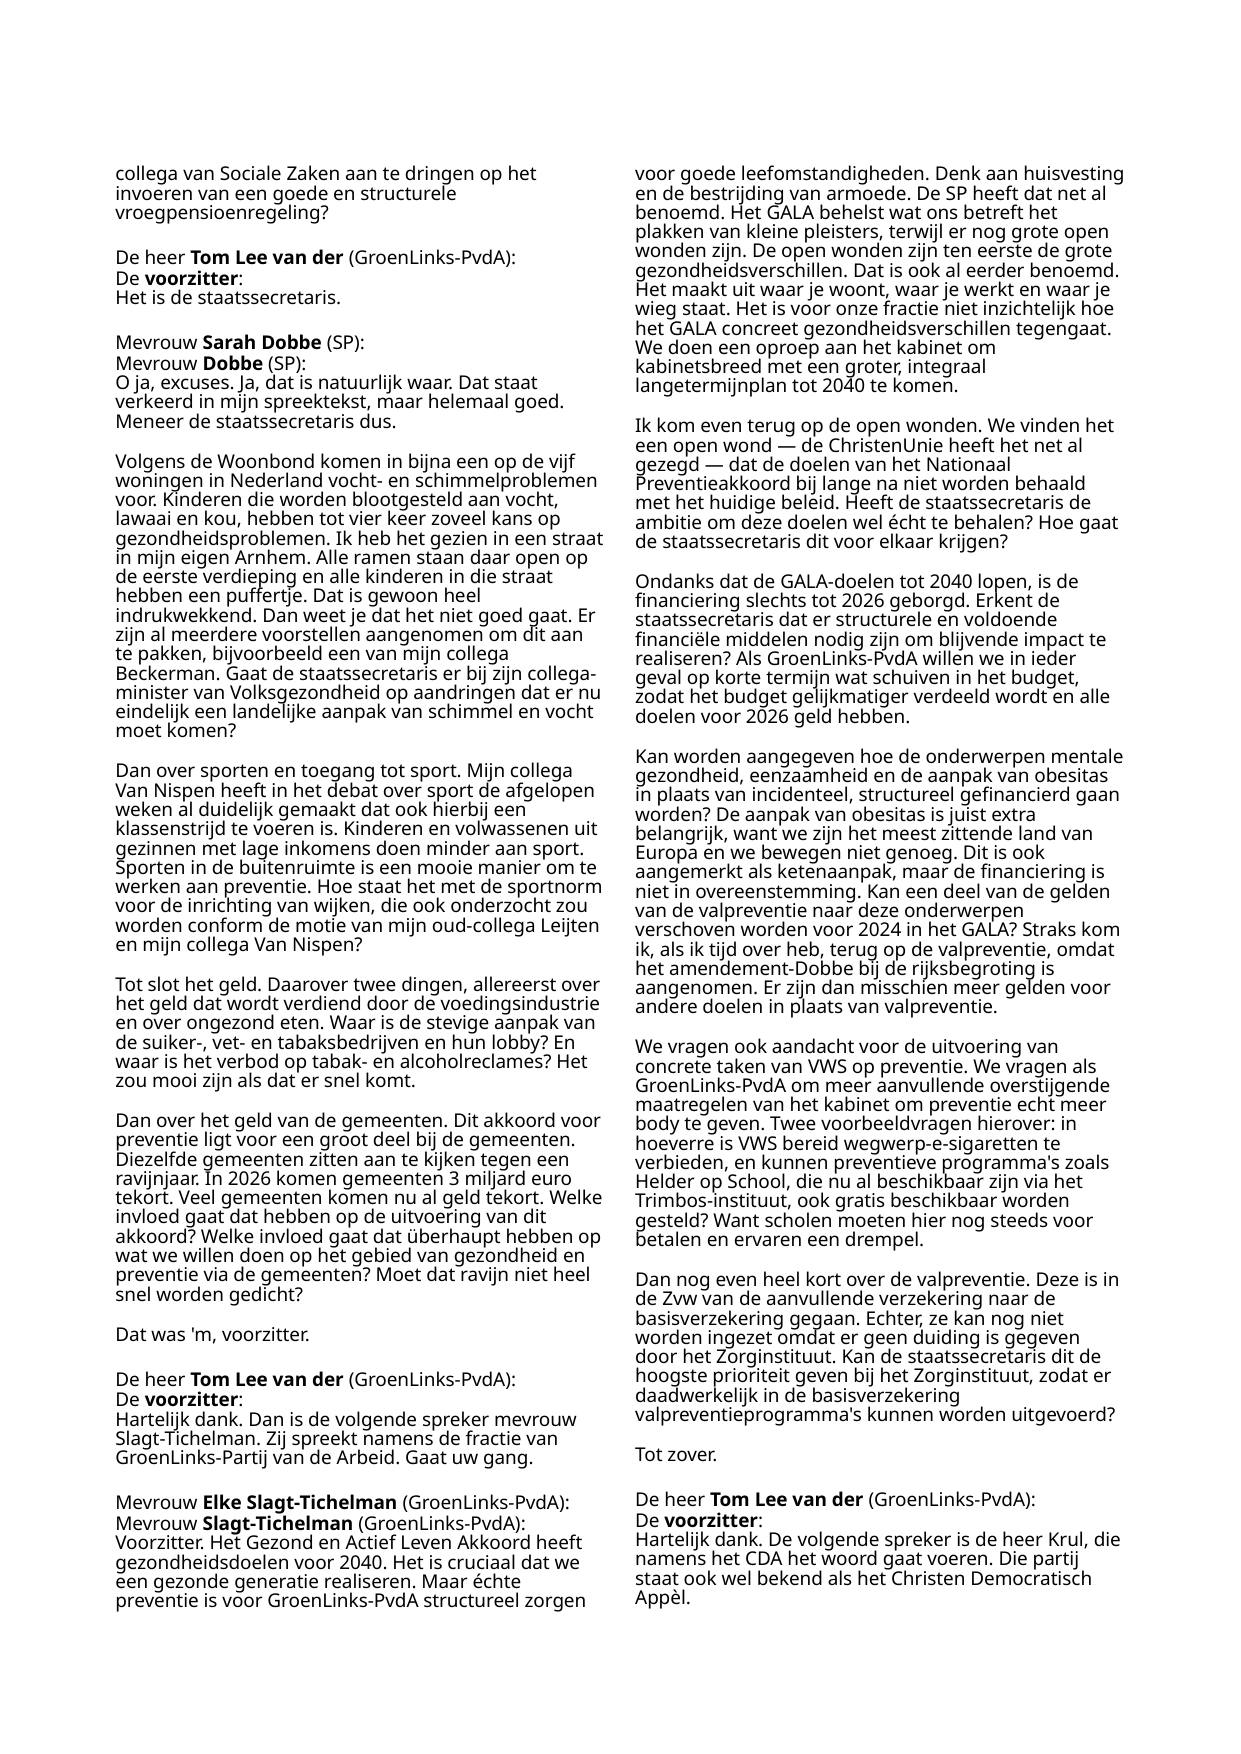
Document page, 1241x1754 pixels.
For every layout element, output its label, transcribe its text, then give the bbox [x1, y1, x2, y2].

text De heer Tom Lee van der (GroenLinks-PvdA): [115, 244, 605, 270]
text De voorzitter: [115, 270, 605, 289]
text Voorzitter. Het Gezond en Actief Leven Akkoord heeft gezondheidsdoelen voor 2040. Het is cruciaal dat we een gezonde generatie realiseren. Maar échte preventie is voor GroenLinks-PvdA structureel zorgen [115, 1534, 605, 1611]
text Mevrouw Elke Slagt-Tichelman (GroenLinks-PvdA): [115, 1489, 605, 1515]
text Hartelijk dank. De volgende spreker is de heer Krul, die namens het CDA het woord gaat voeren. Die partij staat ook wel bekend als het Christen Democratisch Appèl. [635, 1531, 1125, 1608]
text O ja, excuses. Ja, dat is natuurlijk waar. Dat staat verkeerd in mijn spreektekst, maar helemaal goed. Meneer de staatssecretaris dus. [115, 374, 605, 432]
text Dan over het geld van de gemeenten. Dit akkoord voor preventie ligt voor een groot deel bij de gemeenten. Diezelfde gemeenten zitten aan te kijken tegen een ravijnjaar. In 2026 komen gemeenten 3 miljard euro tekort. Veel gemeenten komen nu al geld tekort. Welke invloed gaat dat hebben op de uitvoering van dit akkoord? Welke invloed gaat dat überhaupt hebben op wat we willen doen op het gebied van gezondheid en preventie via de gemeenten? Moet dat ravijn niet heel snel worden gedicht? [115, 1112, 605, 1305]
text Ik kom even terug op de open wonden. We vinden het een open wond — de ChristenUnie heeft het net al gezegd — dat de doelen van het Nationaal Preventieakkoord bij lange na niet worden behaald met het huidige beleid. Heeft de staatssecretaris de ambitie om deze doelen wel écht te behalen? Hoe gaat de staatssecretaris dit voor elkaar krijgen? [635, 417, 1125, 552]
text Tot slot het geld. Daarover twee dingen, allereerst over het geld dat wordt verdiend door de voedingsindustrie en over ongezond eten. Waar is de stevige aanpak van de suiker-, vet- en tabaksbedrijven en hun lobby? En waar is het verbod op tabak- en alcoholreclames? Het zou mooi zijn als dat er snel komt. [115, 976, 605, 1091]
text Het is de staatssecretaris. [115, 289, 605, 308]
text Dat was 'm, voorzitter. [115, 1326, 605, 1345]
text Kan worden aangegeven hoe de onderwerpen mentale gezondheid, eenzaamheid en de aanpak van obesitas in plaats van incidenteel, structureel gefinancierd gaan worden? De aanpak van obesitas is juist extra belangrijk, want we zijn het meest zittende land van Europa en we bewegen niet genoeg. Dit is ook aangemerkt als ketenaanpak, maar de financiering is niet in overeenstemming. Kan een deel van de gelden van de valpreventie naar deze onderwerpen verschoven worden voor 2024 in het GALA? Straks kom ik, als ik tijd over heb, terug op de valpreventie, omdat het amendement-Dobbe bij de rijksbegroting is aangenomen. Er zijn dan misschien meer gelden voor andere doelen in plaats van valpreventie. [635, 748, 1125, 1018]
text voor goede leefomstandigheden. Denk aan huisvesting en de bestrijding van armoede. De SP heeft dat net al benoemd. Het GALA behelst wat ons betreft het plakken van kleine pleisters, terwijl er nog grote open wonden zijn. De open wonden zijn ten eerste de grote gezondheidsverschillen. Dat is ook al eerder benoemd. Het maakt uit waar je woont, waar je werkt en waar je wieg staat. Het is voor onze fractie niet inzichtelijk hoe het GALA concreet gezondheidsverschillen tegengaat. We doen een oproep aan het kabinet om kabinetsbreed met een groter, integraal langetermijnplan tot 2040 te komen. [635, 165, 1125, 397]
text Dan nog even heel kort over de valpreventie. Deze is in de Zvw van de aanvullende verzekering naar de basisverzekering gegaan. Echter, ze kan nog niet worden ingezet omdat er geen duiding is gegeven door het Zorginstituut. Kan de staatssecretaris dit de hoogste prioriteit geven bij het Zorginstituut, zodat er daadwerkelijk in de basisverzekering valpreventieprogramma's kunnen worden uitgevoerd? [635, 1271, 1125, 1425]
text De heer Tom Lee van der (GroenLinks-PvdA): [115, 1366, 605, 1391]
text Dan over sporten en toegang tot sport. Mijn collega Van Nispen heeft in het debat over sport de afgelopen weken al duidelijk gemaakt dat ook hierbij een klassenstrijd te voeren is. Kinderen en volwassenen uit gezinnen met lage inkomens doen minder aan sport. Sporten in de buitenruimte is een mooie manier om te werken aan preventie. Hoe staat het met de sportnorm voor de inrichting van wijken, die ook onderzocht zou worden conform de motie van mijn oud-collega Leijten en mijn collega Van Nispen? [115, 762, 605, 955]
text Volgens de Woonbond komen in bijna een op de vijf woningen in Nederland vocht- en schimmelproblemen voor. Kinderen die worden blootgesteld aan vocht, lawaai en kou, hebben tot vier keer zoveel kans op gezondheidsproblemen. Ik heb het gezien in een straat in mijn eigen Arnhem. Alle ramen staan daar open op de eerste verdieping en alle kinderen in die straat hebben een puffertje. Dat is gewoon heel indrukwekkend. Dan weet je dat het niet goed gaat. Er zijn al meerdere voorstellen aangenomen om dit aan te pakken, bijvoorbeeld een van mijn collega Beckerman. Gaat de staatssecretaris er bij zijn collega-minister van Volksgezondheid op aandringen dat er nu eindelijk een landelijke aanpak van schimmel en vocht moet komen? [115, 453, 605, 742]
text De heer Tom Lee van der (GroenLinks-PvdA): [635, 1486, 1125, 1512]
text Tot zover. [635, 1446, 1125, 1465]
text De voorzitter: [635, 1512, 1125, 1531]
text We vragen ook aandacht voor de uitvoering van concrete taken van VWS op preventie. We vragen als GroenLinks-PvdA om meer aanvullende overstijgende maatregelen van het kabinet om preventie echt meer body te geven. Twee voorbeeldvragen hierover: in hoeverre is VWS bereid wegwerp-e-sigaretten te verbieden, en kunnen preventieve programma's zoals Helder op School, die nu al beschikbaar zijn via het Trimbos-instituut, ook gratis beschikbaar worden gesteld? Want scholen moeten hier nog steeds voor betalen en ervaren een drempel. [635, 1038, 1125, 1250]
text Mevrouw Slagt-Tichelman (GroenLinks-PvdA): [115, 1515, 605, 1534]
text Mevrouw Dobbe (SP): [115, 355, 605, 374]
text De voorzitter: [115, 1391, 605, 1411]
text Ondanks dat de GALA-doelen tot 2040 lopen, is de financiering slechts tot 2026 geborgd. Erkent de staatssecretaris dat er structurele en voldoende financiële middelen nodig zijn om blijvende impact te realiseren? Als GroenLinks-PvdA willen we in ieder geval op korte termijn wat schuiven in het budget, zodat het budget gelijkmatiger verdeeld wordt en alle doelen voor 2026 geld hebben. [635, 573, 1125, 727]
text Mevrouw Sarah Dobbe (SP): [115, 329, 605, 355]
text Hartelijk dank. Dan is de volgende spreker mevrouw Slagt-Tichelman. Zij spreekt namens de fractie van GroenLinks-Partij van de Arbeid. Gaat uw gang. [115, 1411, 605, 1468]
text collega van Sociale Zaken aan te dringen op het invoeren van een goede en structurele vroegpensioenregeling? [115, 165, 605, 223]
